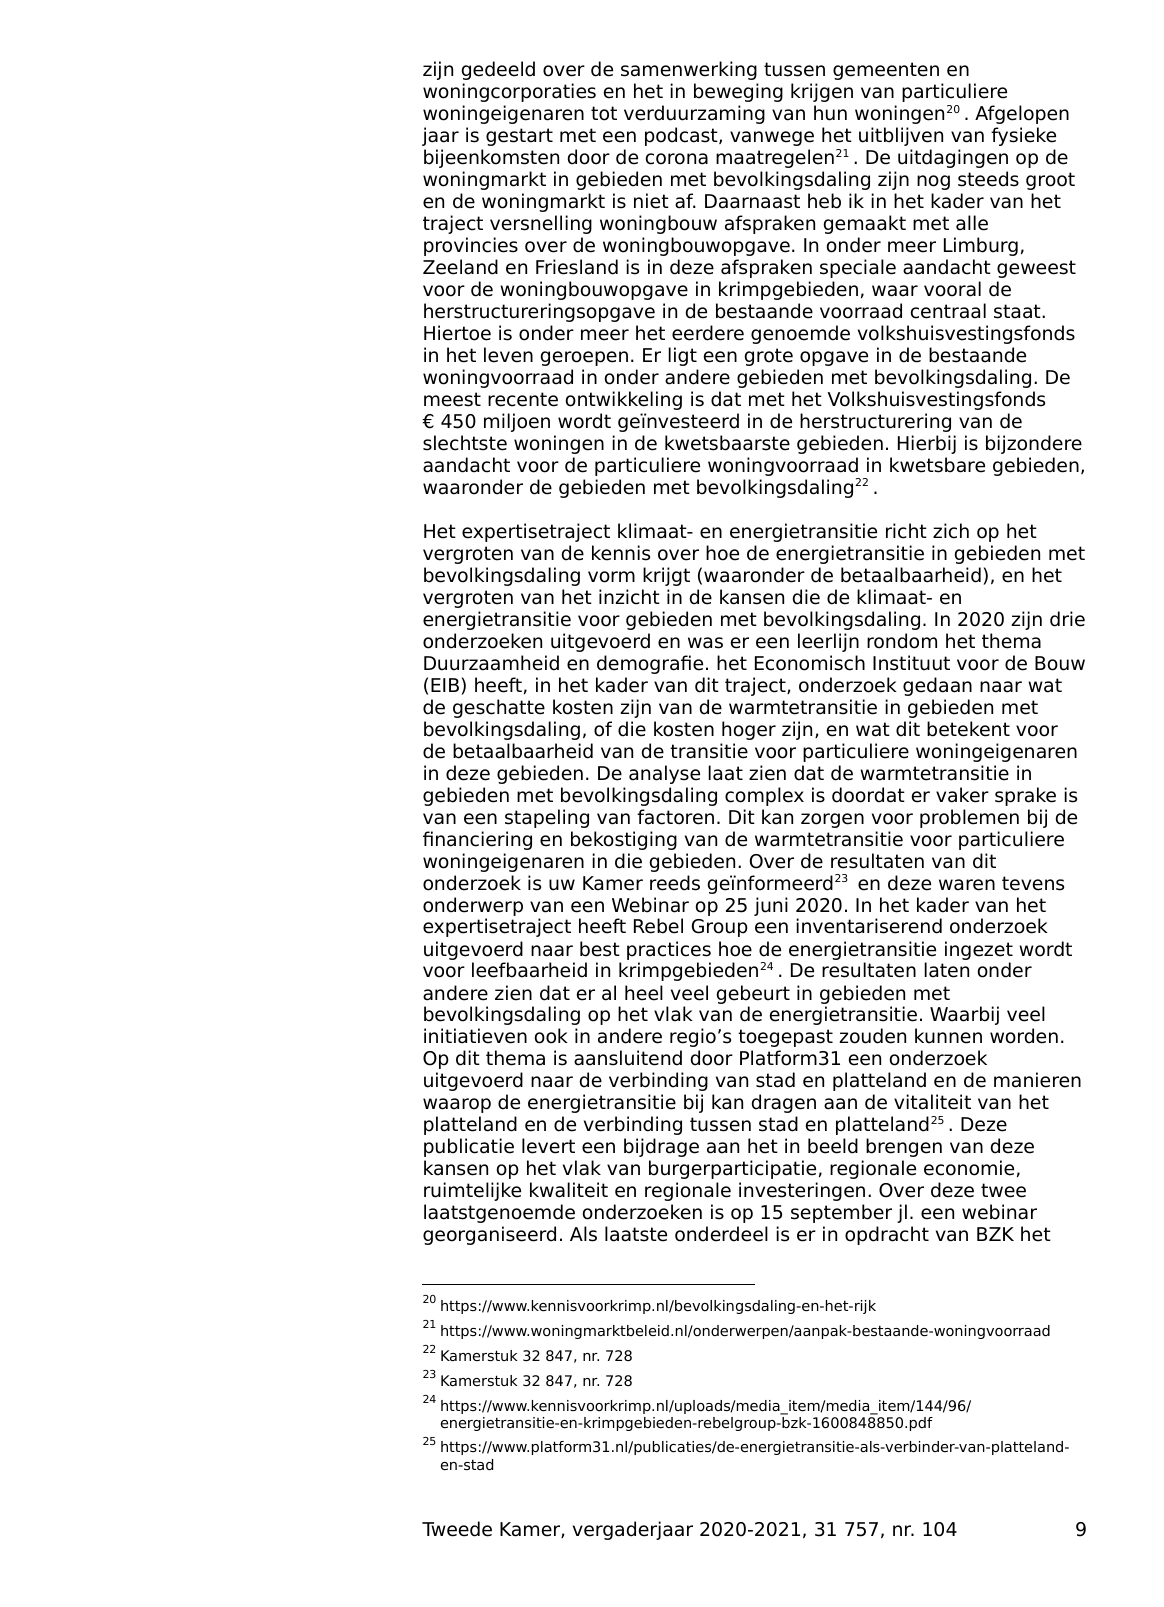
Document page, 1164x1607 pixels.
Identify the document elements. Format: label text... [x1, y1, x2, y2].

text https://www.woningmarktbeleid.nl/onderwerpen/aanpak-bestaande-woningvoorraad [422, 1318, 1087, 1341]
text Kamerstuk 32 847, nr. 728 [422, 1368, 1087, 1391]
text https://www.kennisvoorkrimp.nl/uploads/media_item/media_item/144/96/energietransitie-en-krimpgebieden-rebelgroup-bzk-1600848850.pdf [422, 1393, 1087, 1432]
text https://www.kennisvoorkrimp.nl/bevolkingsdaling-en-het-rijk [422, 1293, 1087, 1316]
text Kamerstuk 32 847, nr. 728 [422, 1343, 1087, 1366]
text zijn gedeeld over de samenwerking tussen gemeenten en woningcorporaties en het in beweging krijgen van particuliere woningeigenaren tot verduurzaming van hun woningen. Afgelopen jaar is gestart met een podcast, vanwege het uitblijven van fysieke bijeenkomsten door de corona maatregelen. De uitdagingen op de woningmarkt in gebieden met bevolkingsdaling zijn nog steeds groot en de woningmarkt is niet af. Daarnaast heb ik in het kader van het traject versnelling woningbouw afspraken gemaakt met alle provincies over de woningbouwopgave. In onder meer Limburg, Zeeland en Friesland is in deze afspraken speciale aandacht geweest voor de woningbouwopgave in krimpgebieden, waar vooral de herstructureringsopgave in de bestaande voorraad centraal staat. Hiertoe is onder meer het eerdere genoemde volkshuisvestingsfonds in het leven geroepen. Er ligt een grote opgave in de bestaande woningvoorraad in onder andere gebieden met bevolkingsdaling. De meest recente ontwikkeling is dat met het Volkshuisvestingsfonds € 450 miljoen wordt geïnvesteerd in de herstructurering van de slechtste woningen in de kwetsbaarste gebieden. Hierbij is bijzondere aandacht voor de particuliere woningvoorraad in kwetsbare gebieden, waaronder de gebieden met bevolkingsdaling. [422, 59, 1087, 499]
text https://www.platform31.nl/publicaties/de-energietransitie-als-verbinder-van-platteland-en-stad [422, 1435, 1087, 1474]
text Het expertisetraject klimaat- en energietransitie richt zich op het vergroten van de kennis over hoe de energietransitie in gebieden met bevolkingsdaling vorm krijgt (waaronder de betaalbaarheid), en het vergroten van het inzicht in de kansen die de klimaat- en energietransitie voor gebieden met bevolkingsdaling. In 2020 zijn drie onderzoeken uitgevoerd en was er een leerlijn rondom het thema Duurzaamheid en demografie. het Economisch Instituut voor de Bouw (EIB) heeft, in het kader van dit traject, onderzoek gedaan naar wat de geschatte kosten zijn van de warmtetransitie in gebieden met bevolkingsdaling, of die kosten hoger zijn, en wat dit betekent voor de betaalbaarheid van de transitie voor particuliere woningeigenaren in deze gebieden. De analyse laat zien dat de warmtetransitie in gebieden met bevolkingsdaling complex is doordat er vaker sprake is van een stapeling van factoren. Dit kan zorgen voor problemen bij de financiering en bekostiging van de warmtetransitie voor particuliere woningeigenaren in die gebieden. Over de resultaten van dit onderzoek is uw Kamer reeds geïnformeerd en deze waren tevens onderwerp van een Webinar op 25 juni 2020. In het kader van het expertisetraject heeft Rebel Group een inventariserend onderzoek uitgevoerd naar best practices hoe de energietransitie ingezet wordt voor leefbaarheid in krimpgebieden. De resultaten laten onder andere zien dat er al heel veel gebeurt in gebieden met bevolkingsdaling op het vlak van de energietransitie. Waarbij veel initiatieven ook in andere regio’s toegepast zouden kunnen worden. Op dit thema is aansluitend door Platform31 een onderzoek uitgevoerd naar de verbinding van stad en platteland en de manieren waarop de energietransitie bij kan dragen aan de vitaliteit van het platteland en de verbinding tussen stad en platteland. Deze publicatie levert een bijdrage aan het in beeld brengen van deze kansen op het vlak van burgerparticipatie, regionale economie, ruimtelijke kwaliteit en regionale investeringen. Over deze twee laatstgenoemde onderzoeken is op 15 september jl. een webinar georganiseerd. Als laatste onderdeel is er in opdracht van BZK het [422, 521, 1087, 1246]
